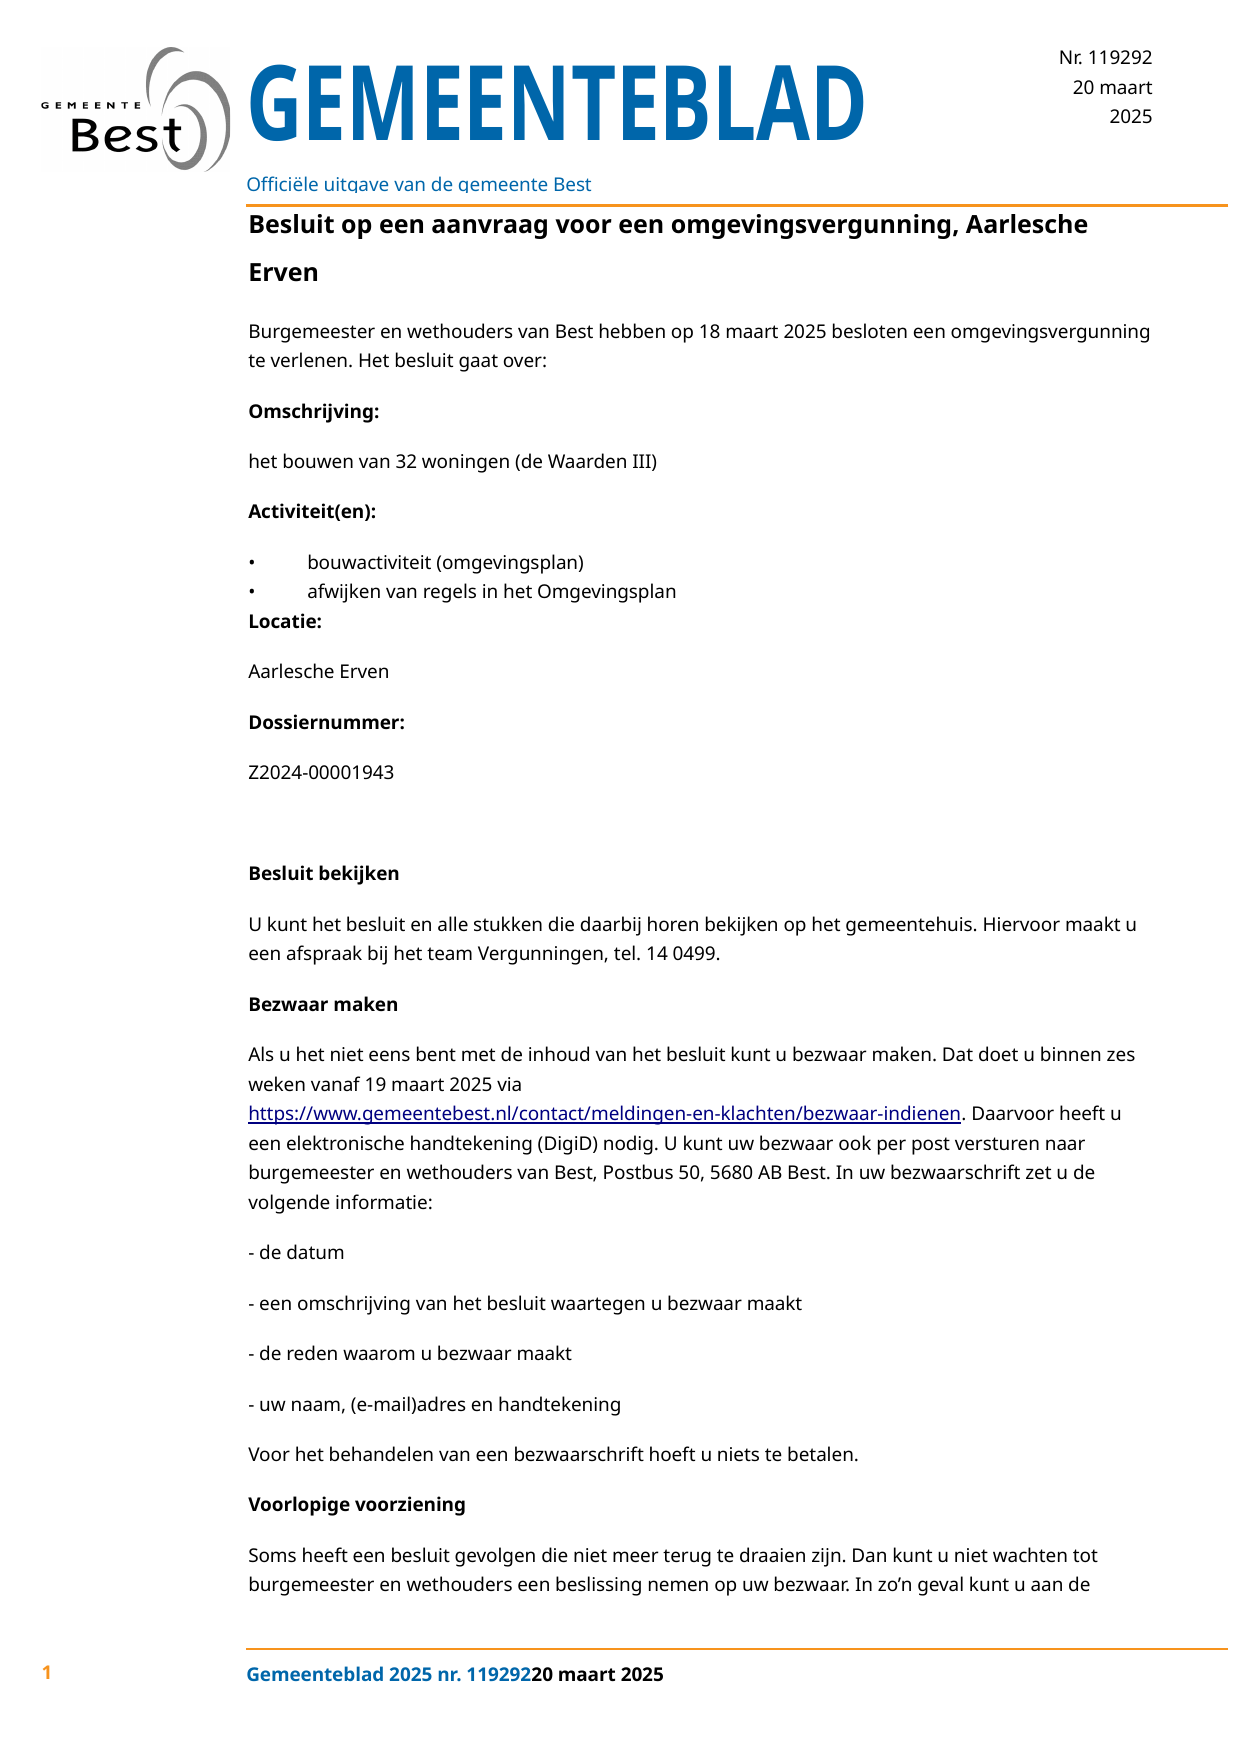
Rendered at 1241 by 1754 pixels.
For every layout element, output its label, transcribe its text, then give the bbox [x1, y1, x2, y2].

text Z2024-00001943 [248, 759, 1152, 785]
text het bouwen van 32 woningen (de Waarden III) [248, 448, 1152, 474]
text Voorlopige voorziening [248, 1492, 1152, 1517]
text Besluit bekijken [248, 860, 1152, 886]
list afwijken van regels in het Omgevingsplan [248, 579, 1152, 604]
text Als u het niet eens bent met de inhoud van het besluit kunt u bezwaar maken. Dat doet u binnen zes weken vanaf 19 maart 2025 via https://www.gemeentebest.nl/contact/meldingen-en-klachten/bezwaar-indienen. Daarvoor heeft u een elektronische handtekening (DigiD) nodig. U kunt uw bezwaar ook per post versturen naar burgemeester en wethouders van Best, Postbus 50, 5680 AB Best. In uw bezwaarschrift zet u de volgende informatie: [248, 1041, 1152, 1215]
text Voor het behandelen van een bezwaarschrift hoeft u niets te betalen. [248, 1441, 1152, 1467]
text Soms heeft een besluit gevolgen die niet meer terug te draaien zijn. Dan kunt u niet wachten tot burgemeester en wethouders een beslissing nemen op uw bezwaar. In zo’n geval kunt u aan de [248, 1542, 1152, 1597]
text - de datum [248, 1239, 1152, 1265]
text Dossiernummer: [248, 709, 1152, 735]
text Aarlesche Erven [248, 659, 1152, 684]
text Activiteit(en): [248, 499, 1152, 524]
text - de reden waarom u bezwaar maakt [248, 1340, 1152, 1366]
text Omschrijving: [248, 398, 1152, 424]
list bouwactiviteit (omgevingsplan) [248, 549, 1152, 575]
text Locatie: [248, 608, 1152, 634]
text U kunt het besluit en alle stukken die daarbij horen bekijken op het gemeentehuis. Hiervoor maakt u een afspraak bij het team Vergunningen, tel. 14 0499. [248, 911, 1152, 966]
picture [41, 47, 231, 172]
text Burgemeester en wethouders van Best hebben op 18 maart 2025 besloten een omgevingsvergunning te verlenen. Het besluit gaat over: [248, 318, 1152, 373]
text - een omschrijving van het besluit waartegen u bezwaar maakt [248, 1290, 1152, 1316]
text Besluit op een aanvraag voor een omgevingsvergunning, Aarlesche Erven [248, 207, 1152, 288]
text Bezwaar maken [248, 991, 1152, 1017]
text - uw naam, (e-mail)adres en handtekening [248, 1391, 1152, 1417]
